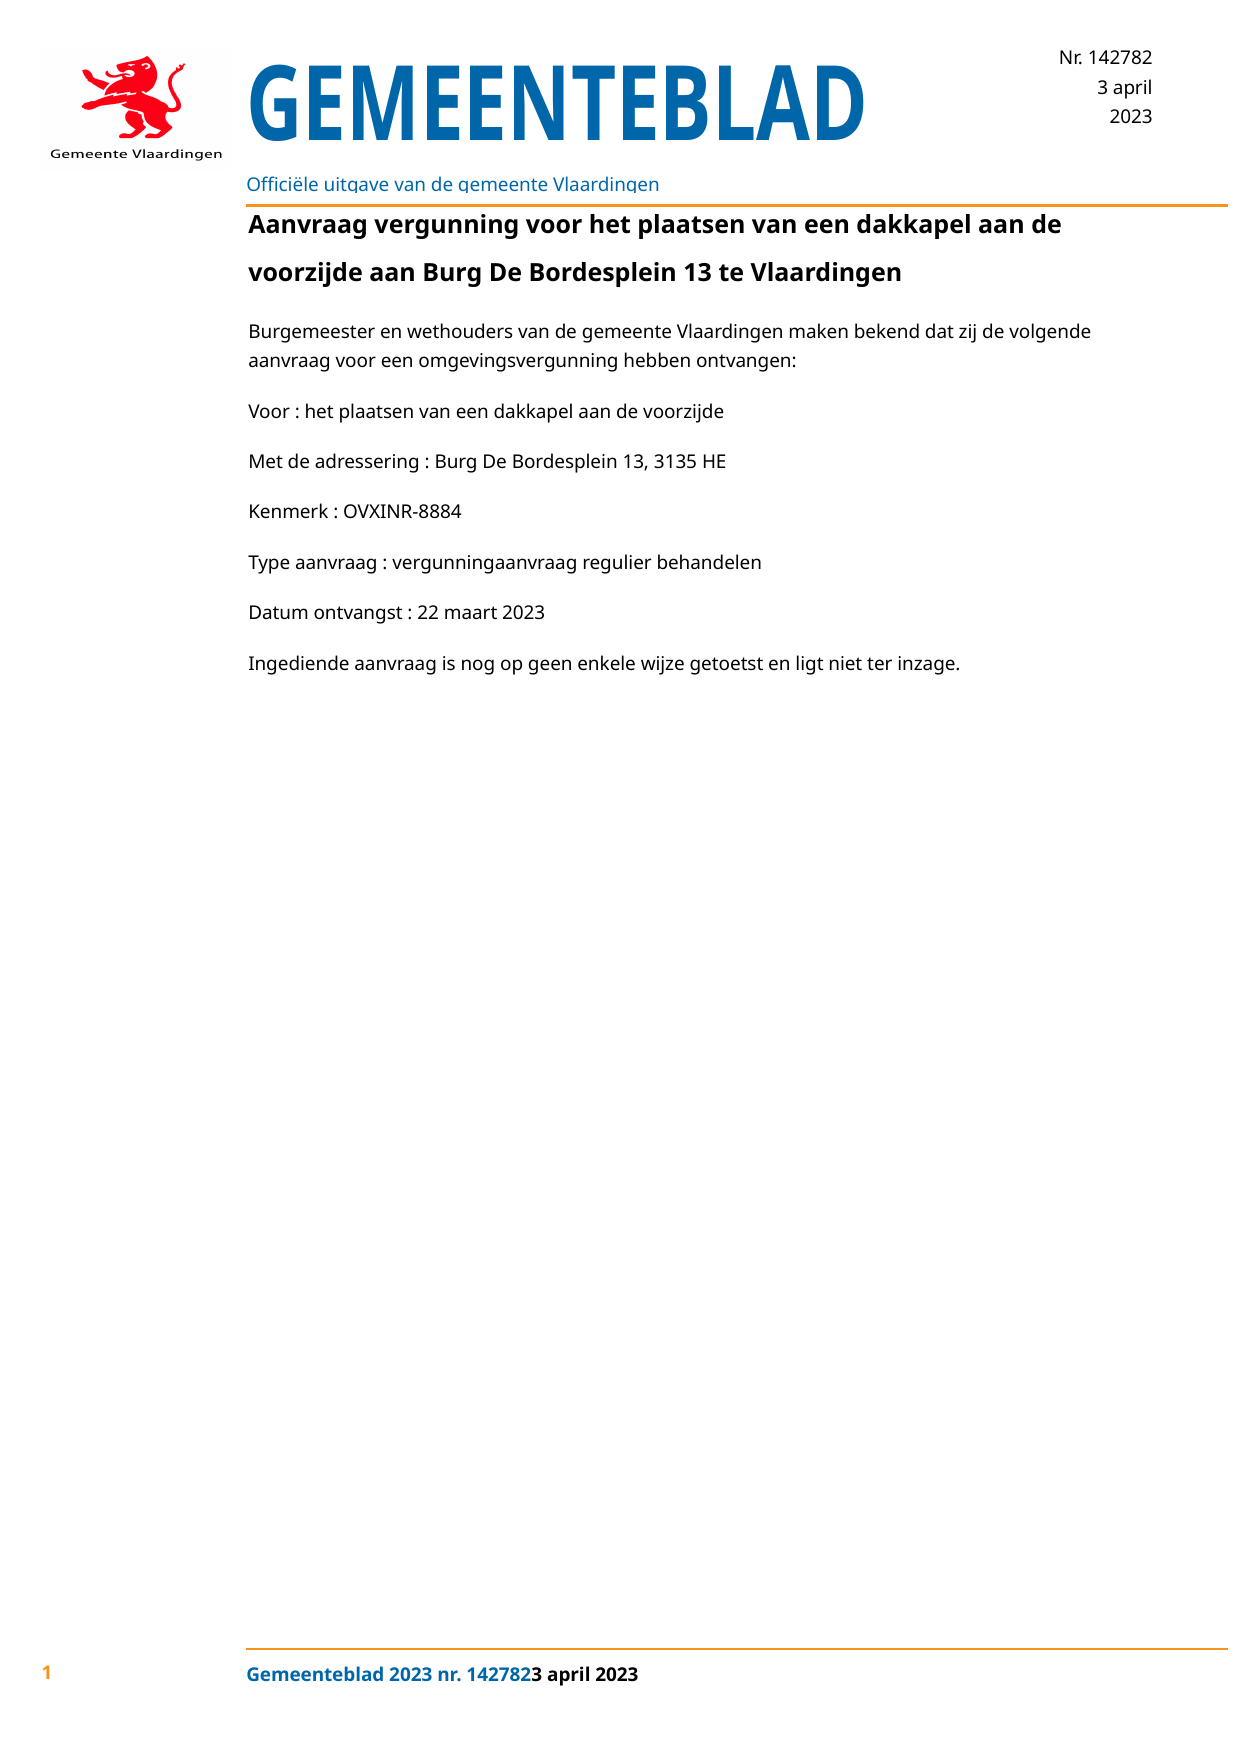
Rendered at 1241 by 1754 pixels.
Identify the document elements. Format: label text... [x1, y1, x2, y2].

text Met de adressering : Burg De Bordesplein 13, 3135 HE [248, 448, 1152, 474]
text Aanvraag vergunning voor het plaatsen van een dakkapel aan de voorzijde aan Burg De Bordesplein 13 te Vlaardingen [248, 207, 1152, 288]
text Voor : het plaatsen van een dakkapel aan de voorzijde [248, 398, 1152, 424]
picture [41, 47, 231, 172]
text Kenmerk : OVXINR-8884 [248, 499, 1152, 524]
text Datum ontvangst : 22 maart 2023 [248, 599, 1152, 625]
text Ingediende aanvraag is nog op geen enkele wijze getoetst en ligt niet ter inzage. [248, 650, 1152, 676]
text Burgemeester en wethouders van de gemeente Vlaardingen maken bekend dat zij de volgende aanvraag voor een omgevingsvergunning hebben ontvangen: [248, 318, 1152, 373]
text Type aanvraag : vergunningaanvraag regulier behandelen [248, 549, 1152, 575]
